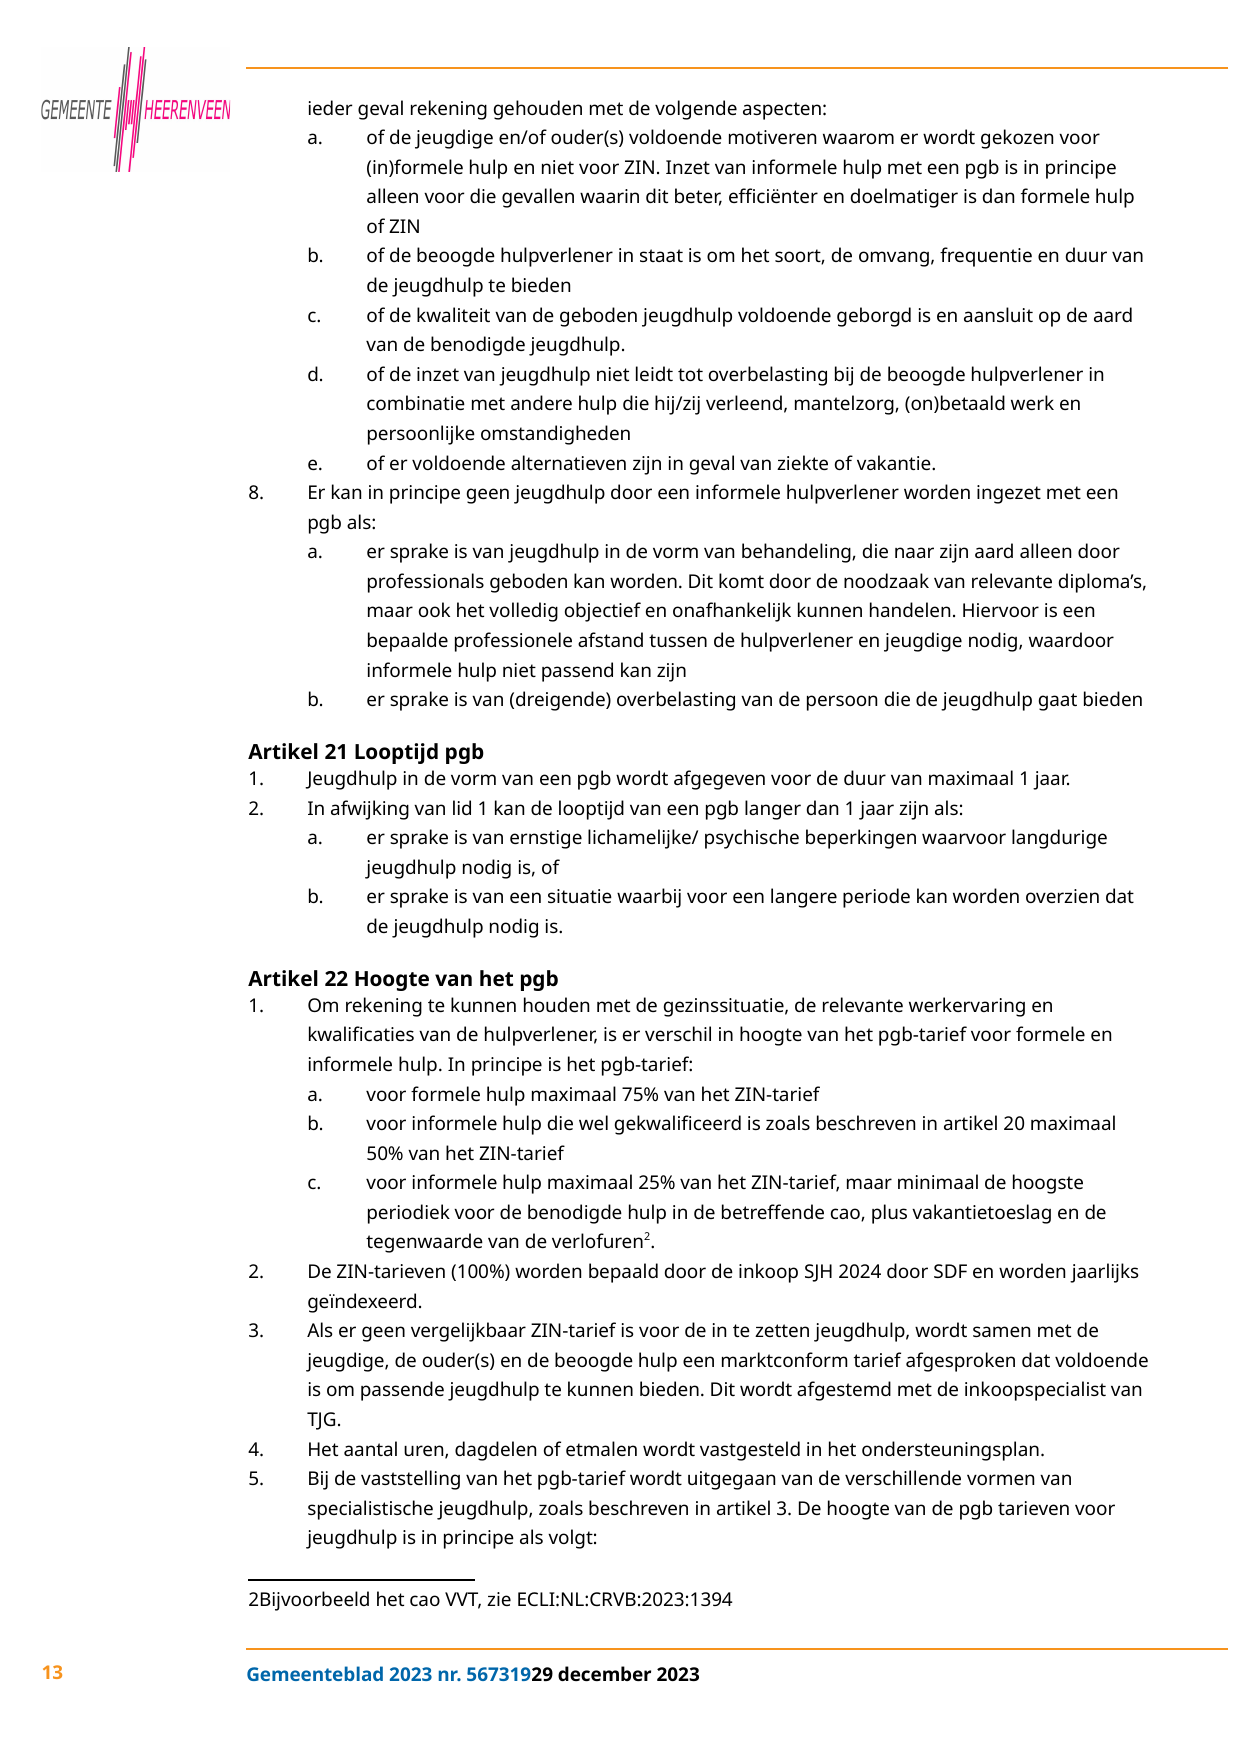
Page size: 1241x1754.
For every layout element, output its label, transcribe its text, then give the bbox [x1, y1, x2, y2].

list Bijvoorbeeld het cao VVT, zie ECLI:NL:CRVB:2023:1394 [248, 1586, 1152, 1612]
list of de jeugdige en/of ouder(s) voldoende motiveren waarom er wordt gekozen voor (in)formele hulp en niet voor ZIN. Inzet van informele hulp met een pgb is in principe alleen voor die gevallen waarin dit beter, efficiënter en doelmatiger is dan formele hulp of ZIN [307, 124, 1152, 239]
list Bij de vaststelling van het pgb-tarief wordt uitgegaan van de verschillende vormen van specialistische jeugdhulp, zoals beschreven in artikel 3. De hoogte van de pgb tarieven voor jeugdhulp is in principe als volgt: [248, 1465, 1152, 1550]
list Als er geen vergelijkbaar ZIN-tarief is voor de in te zetten jeugdhulp, wordt samen met de jeugdige, de ouder(s) en de beoogde hulp een marktconform tarief afgesproken dat voldoende is om passende jeugdhulp te kunnen bieden. Dit wordt afgestemd met de inkoopspecialist van TJG. [248, 1317, 1152, 1432]
list er sprake is van een situatie waarbij voor een langere periode kan worden overzien dat de jeugdhulp nodig is. [307, 884, 1152, 939]
picture [41, 47, 231, 172]
list In afwijking van lid 1 kan de looptijd van een pgb langer dan 1 jaar zijn als: [248, 795, 1152, 821]
list of de inzet van jeugdhulp niet leidt tot overbelasting bij de beoogde hulpverlener in combinatie met andere hulp die hij/zij verleend, mantelzorg, (on)betaald werk en persoonlijke omstandigheden [307, 361, 1152, 446]
list er sprake is van jeugdhulp in de vorm van behandeling, die naar zijn aard alleen door professionals geboden kan worden. Dit komt door de noodzaak van relevante diploma’s, maar ook het volledig objectief en onafhankelijk kunnen handelen. Hiervoor is een bepaalde professionele afstand tussen de hulpverlener en jeugdige nodig, waardoor informele hulp niet passend kan zijn [307, 538, 1152, 683]
list ieder geval rekening gehouden met de volgende aspecten: [248, 95, 1152, 121]
list Er kan in principe geen jeugdhulp door een informele hulpverlener worden ingezet met een pgb als: [248, 479, 1152, 535]
list De ZIN-tarieven (100%) worden bepaald door de inkoop SJH 2024 door SDF en worden jaarlijks geïndexeerd. [248, 1258, 1152, 1314]
list Om rekening te kunnen houden met de gezinssituatie, de relevante werkervaring en kwalificaties van de hulpverlener, is er verschil in hoogte van het pgb-tarief voor formele en informele hulp. In principe is het pgb-tarief: [248, 992, 1152, 1077]
list voor formele hulp maximaal 75% van het ZIN-tarief [307, 1081, 1152, 1107]
list of de kwaliteit van de geboden jeugdhulp voldoende geborgd is en aansluit op de aard van de benodigde jeugdhulp. [307, 302, 1152, 357]
list er sprake is van ernstige lichamelijke/ psychische beperkingen waarvoor langdurige jeugdhulp nodig is, of [307, 824, 1152, 880]
list voor informele hulp maximaal 25% van het ZIN-tarief, maar minimaal de hoogste periodiek voor de benodigde hulp in de betreffende cao, plus vakantietoeslag en de tegenwaarde van de verlofuren. [307, 1169, 1152, 1254]
list voor informele hulp die wel gekwalificeerd is zoals beschreven in artikel 20 maximaal 50% van het ZIN-tarief [307, 1110, 1152, 1166]
list er sprake is van (dreigende) overbelasting van de persoon die de jeugdhulp gaat bieden [307, 686, 1152, 712]
list Het aantal uren, dagdelen of etmalen wordt vastgesteld in het ondersteuningsplan. [248, 1436, 1152, 1462]
list of de beoogde hulpverlener in staat is om het soort, de omvang, frequentie en duur van de jeugdhulp te bieden [307, 243, 1152, 298]
text Artikel 21 Looptijd pgb [248, 737, 1152, 765]
list Jeugdhulp in de vorm van een pgb wordt afgegeven voor de duur van maximaal 1 jaar. [248, 765, 1152, 791]
list of er voldoende alternatieven zijn in geval van ziekte of vakantie. [307, 450, 1152, 476]
text Artikel 22 Hoogte van het pgb [248, 964, 1152, 992]
